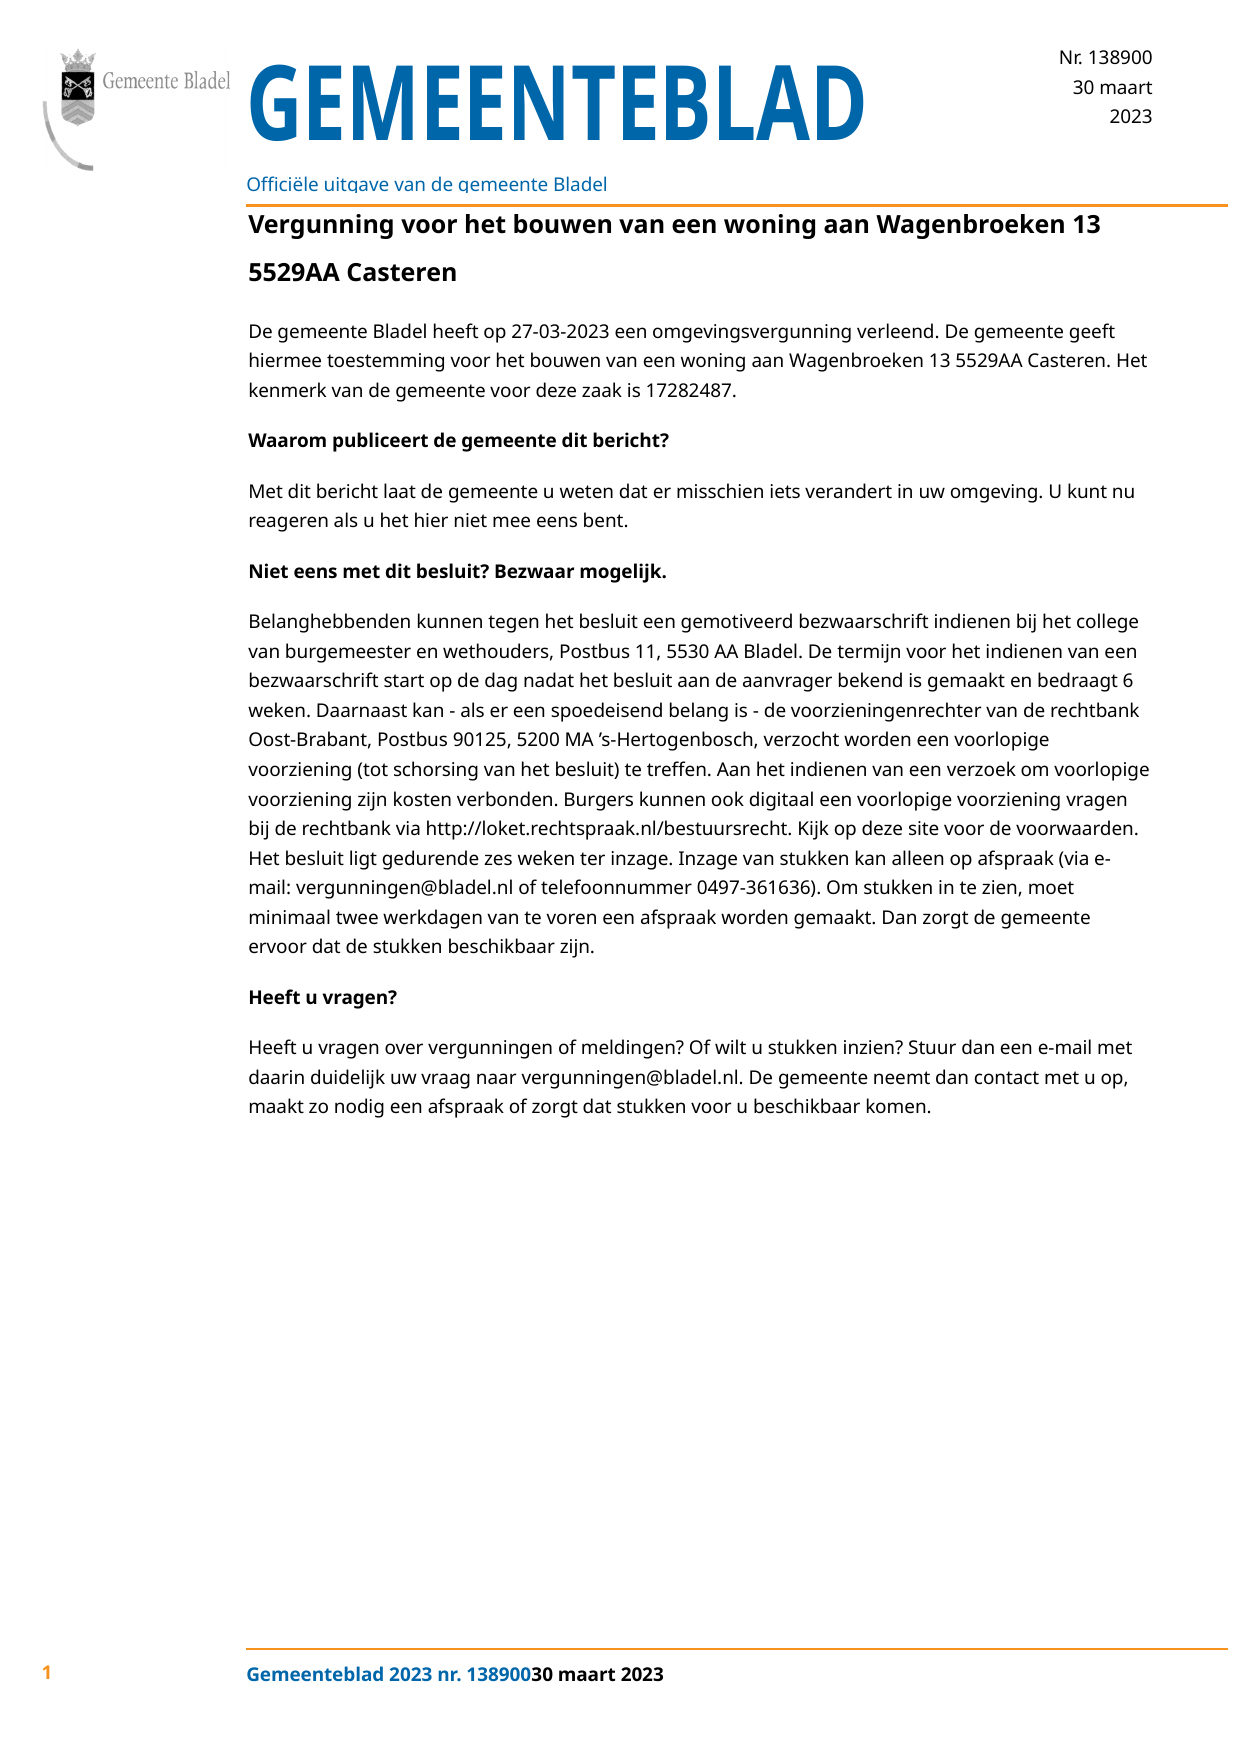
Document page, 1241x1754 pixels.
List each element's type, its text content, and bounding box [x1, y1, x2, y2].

text Heeft u vragen? [248, 984, 1152, 1010]
text Vergunning voor het bouwen van een woning aan Wagenbroeken 13 5529AA Casteren [248, 207, 1152, 288]
text Heeft u vragen over vergunningen of meldingen? Of wilt u stukken inzien? Stuur dan een e-mail met daarin duidelijk uw vraag naar vergunningen@bladel.nl. De gemeente neemt dan contact met u op, maakt zo nodig een afspraak of zorgt dat stukken voor u beschikbaar komen. [248, 1034, 1152, 1119]
text Met dit bericht laat de gemeente u weten dat er misschien iets verandert in uw omgeving. U kunt nu reageren als u het hier niet mee eens bent. [248, 478, 1152, 533]
text Niet eens met dit besluit? Bezwaar mogelijk. [248, 558, 1152, 584]
picture [41, 47, 231, 172]
text Waarom publiceert de gemeente dit bericht? [248, 427, 1152, 453]
text De gemeente Bladel heeft op 27-03-2023 een omgevingsvergunning verleend. De gemeente geeft hiermee toestemming voor het bouwen van een woning aan Wagenbroeken 13 5529AA Casteren. Het kenmerk van de gemeente voor deze zaak is 17282487. [248, 318, 1152, 403]
text Belanghebbenden kunnen tegen het besluit een gemotiveerd bezwaarschrift indienen bij het college van burgemeester en wethouders, Postbus 11, 5530 AA Bladel. De termijn voor het indienen van een bezwaarschrift start op de dag nadat het besluit aan de aanvrager bekend is gemaakt en bedraagt 6 weken. Daarnaast kan - als er een spoedeisend belang is - de voorzieningenrechter van de rechtbank Oost-Brabant, Postbus 90125, 5200 MA ’s-Hertogenbosch, verzocht worden een voorlopige voorziening (tot schorsing van het besluit) te treffen. Aan het indienen van een verzoek om voorlopige voorziening zijn kosten verbonden. Burgers kunnen ook digitaal een voorlopige voorziening vragen bij de rechtbank via http://loket.rechtspraak.nl/bestuursrecht. Kijk op deze site voor de voorwaarden. Het besluit ligt gedurende zes weken ter inzage. Inzage van stukken kan alleen op afspraak (via e-mail: vergunningen@bladel.nl of telefoonnummer 0497-361636). Om stukken in te zien, moet minimaal twee werkdagen van te voren een afspraak worden gemaakt. Dan zorgt de gemeente ervoor dat de stukken beschikbaar zijn. [248, 608, 1152, 959]
